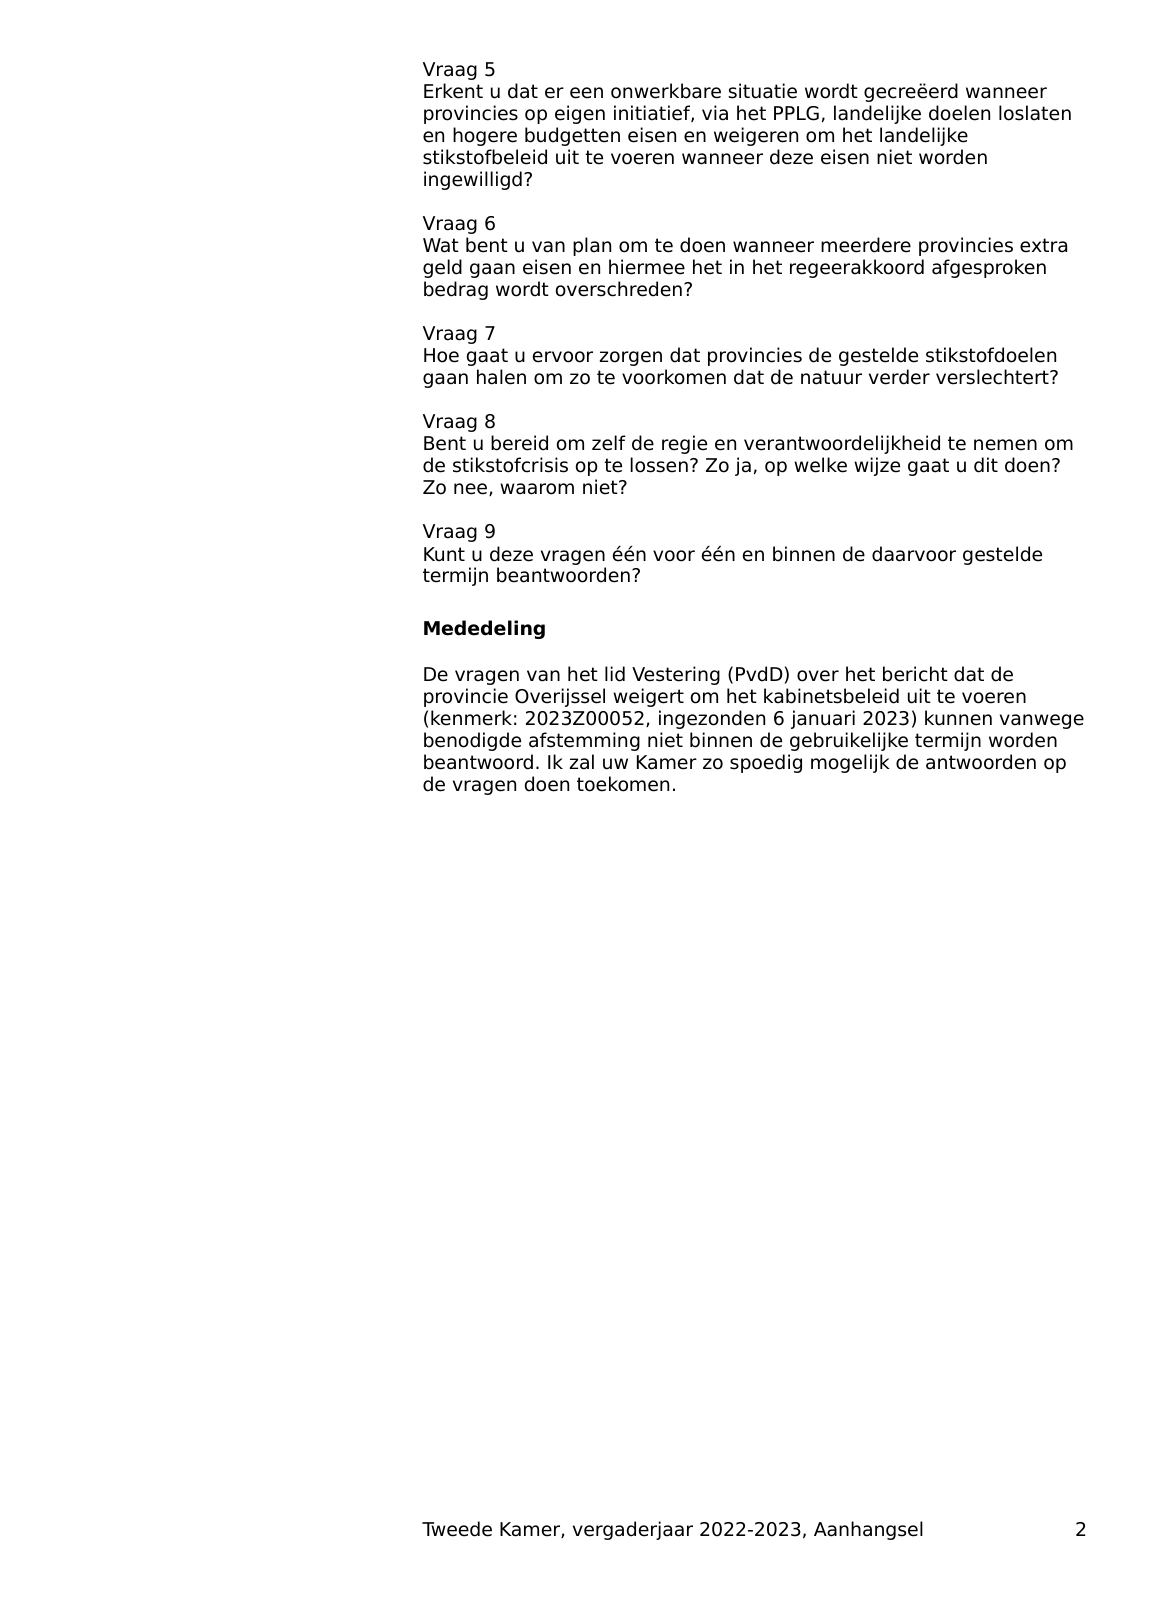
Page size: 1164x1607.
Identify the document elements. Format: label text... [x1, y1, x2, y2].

text Hoe gaat u ervoor zorgen dat provincies de gestelde stikstofdoelen gaan halen om zo te voorkomen dat de natuur verder verslechtert? [422, 345, 1087, 389]
text Vraag 5 [422, 59, 1087, 81]
text Vraag 9 [422, 521, 1087, 543]
text Wat bent u van plan om te doen wanneer meerdere provincies extra geld gaan eisen en hiermee het in het regeerakkoord afgesproken bedrag wordt overschreden? [422, 235, 1087, 301]
text Bent u bereid om zelf de regie en verantwoordelijkheid te nemen om de stikstofcrisis op te lossen? Zo ja, op welke wijze gaat u dit doen? Zo nee, waarom niet? [422, 433, 1087, 499]
text Vraag 7 [422, 323, 1087, 345]
text Erkent u dat er een onwerkbare situatie wordt gecreëerd wanneer provincies op eigen initiatief, via het PPLG, landelijke doelen loslaten en hogere budgetten eisen en weigeren om het landelijke stikstofbeleid uit te voeren wanneer deze eisen niet worden ingewilligd? [422, 81, 1087, 191]
subtitle Mededeling [422, 617, 1087, 639]
text Kunt u deze vragen één voor één en binnen de daarvoor gestelde termijn beantwoorden? [422, 543, 1087, 587]
text De vragen van het lid Vestering (PvdD) over het bericht dat de provincie Overijssel weigert om het kabinetsbeleid uit te voeren (kenmerk: 2023Z00052, ingezonden 6 januari 2023) kunnen vanwege benodigde afstemming niet binnen de gebruikelijke termijn worden beantwoord. Ik zal uw Kamer zo spoedig mogelijk de antwoorden op de vragen doen toekomen. [422, 664, 1087, 796]
text Vraag 8 [422, 411, 1087, 433]
text Vraag 6 [422, 213, 1087, 235]
